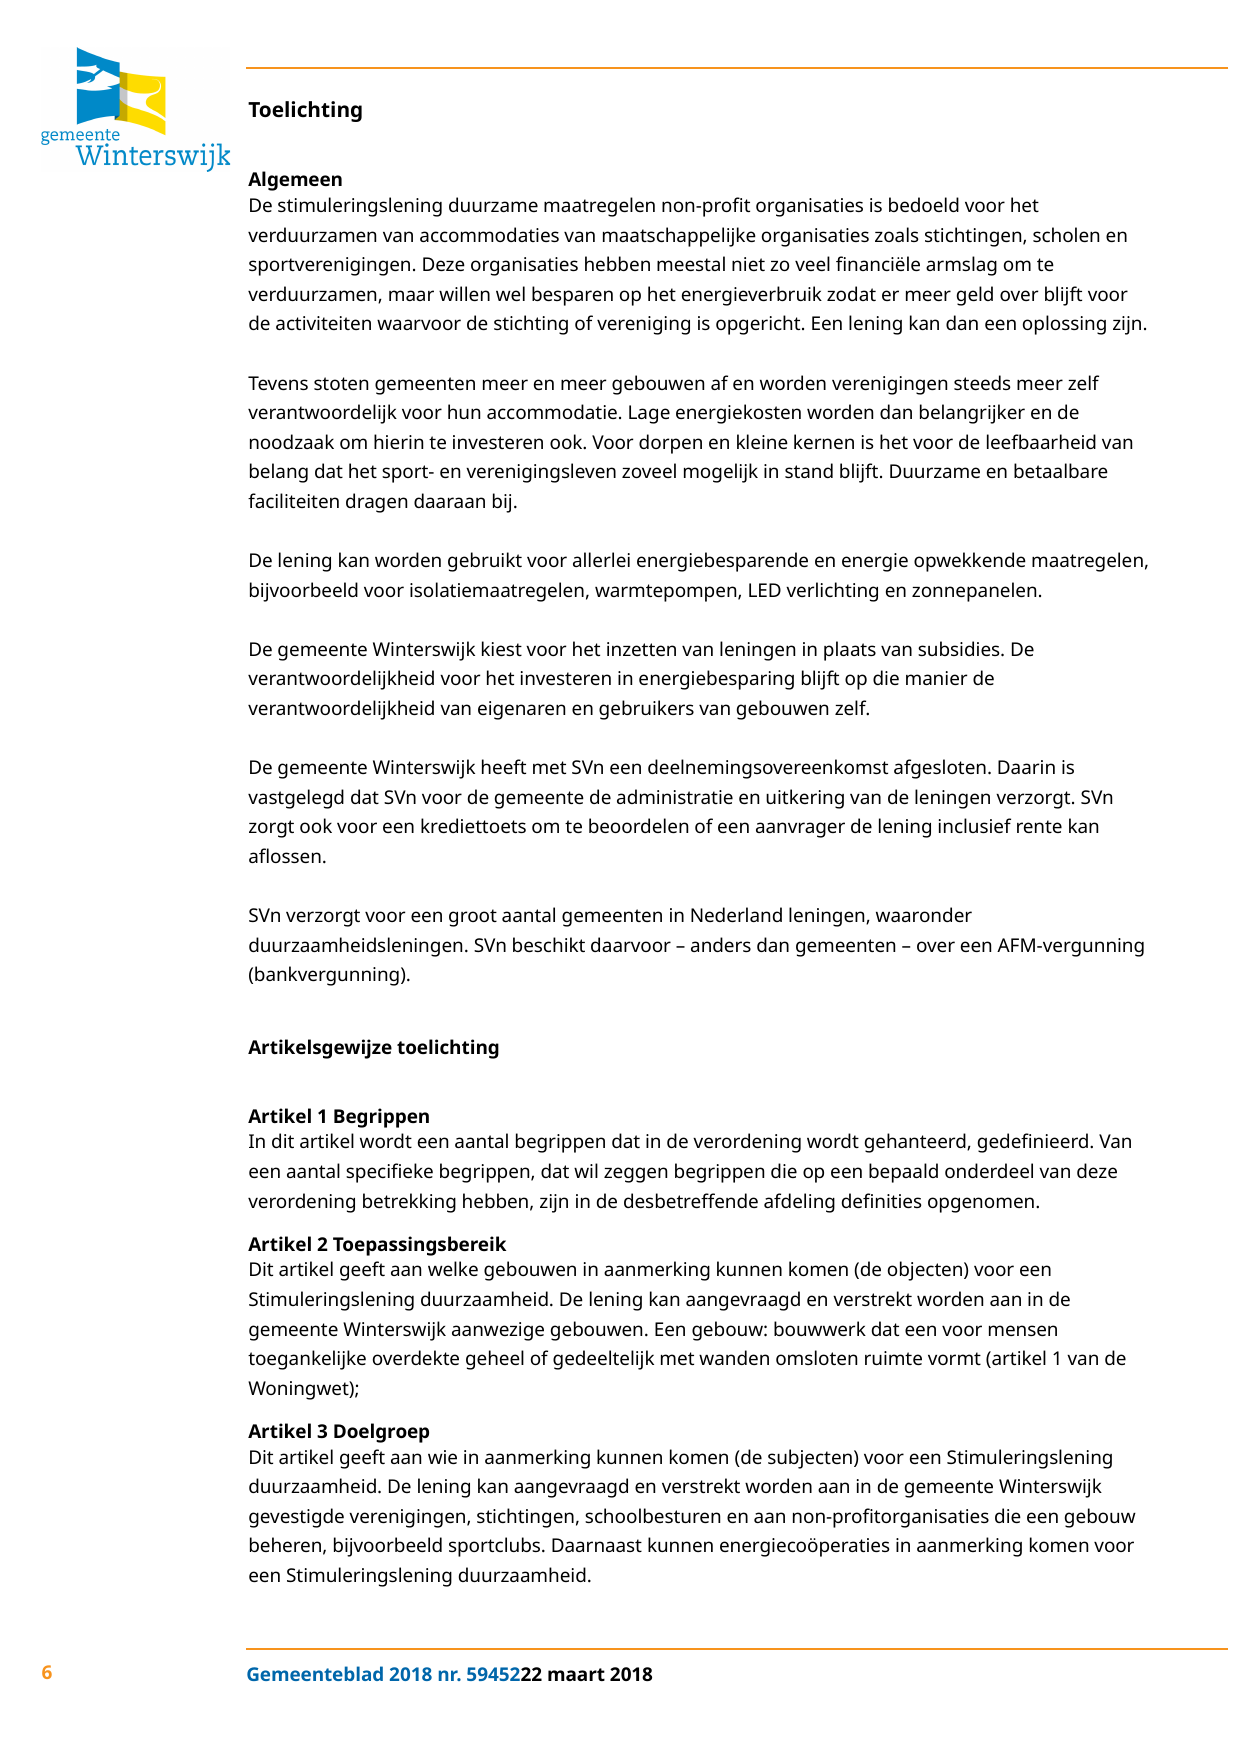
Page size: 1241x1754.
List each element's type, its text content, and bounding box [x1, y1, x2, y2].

text De lening kan worden gebruikt voor allerlei energiebesparende en energie opwekkende maatregelen, bijvoorbeeld voor isolatiemaatregelen, warmtepompen, LED verlichting en zonnepanelen. [248, 547, 1152, 602]
text In dit artikel wordt een aantal begrippen dat in de verordening wordt gehanteerd, gedefinieerd. Van een aantal specifieke begrippen, dat wil zeggen begrippen die op een bepaald onderdeel van deze verordening betrekking hebben, zijn in de desbetreffende afdeling definities opgenomen. [248, 1129, 1152, 1213]
text Artikelsgewijze toelichting [248, 1034, 1152, 1060]
text SVn verzorgt voor een groot aantal gemeenten in Nederland leningen, waaronder duurzaamheidsleningen. SVn beschikt daarvoor – anders dan gemeenten – over een AFM-vergunning (bankvergunning). [248, 902, 1152, 987]
text Dit artikel geeft aan welke gebouwen in aanmerking kunnen komen (de objecten) voor een Stimuleringslening duurzaamheid. De lening kan aangevraagd en verstrekt worden aan in de gemeente Winterswijk aanwezige gebouwen. Een gebouw: bouwwerk dat een voor mensen toegankelijke overdekte geheel of gedeeltelijk met wanden omsloten ruimte vormt (artikel 1 van de Woningwet); [248, 1257, 1152, 1401]
text Dit artikel geeft aan wie in aanmerking kunnen komen (de subjecten) voor een Stimuleringslening duurzaamheid. De lening kan aangevraagd en verstrekt worden aan in de gemeente Winterswijk gevestigde verenigingen, stichtingen, schoolbesturen en aan non-profitorganisaties die een gebouw beheren, bijvoorbeeld sportclubs. Daarnaast kunnen energiecoöperaties in aanmerking komen voor een Stimuleringslening duurzaamheid. [248, 1444, 1152, 1588]
text Algemeen [248, 166, 1152, 192]
text Artikel 2 Toepassingsbereik [248, 1231, 1152, 1257]
picture [225, 153, 231, 162]
text De stimuleringslening duurzame maatregelen non-profit organisaties is bedoeld voor het verduurzamen van accommodaties van maatschappelijke organisaties zoals stichtingen, scholen en sportverenigingen. Deze organisaties hebben meestal niet zo veel financiële armslag om te verduurzamen, maar willen wel besparen op het energieverbruik zodat er meer geld over blijft voor de activiteiten waarvoor de stichting of vereniging is opgericht. Een lening kan dan een oplossing zijn. [248, 192, 1152, 336]
picture [41, 47, 231, 172]
text Tevens stoten gemeenten meer en meer gebouwen af en worden verenigingen steeds meer zelf verantwoordelijk voor hun accommodatie. Lage energiekosten worden dan belangrijker en de noodzaak om hierin te investeren ook. Voor dorpen en kleine kernen is het voor de leefbaarheid van belang dat het sport- en verenigingsleven zoveel mogelijk in stand blijft. Duurzame en betaalbare faciliteiten dragen daaraan bij. [248, 370, 1152, 514]
text Artikel 1 Begrippen [248, 1103, 1152, 1129]
text Toelichting [248, 95, 1152, 123]
text De gemeente Winterswijk kiest voor het inzetten van leningen in plaats van subsidies. De verantwoordelijkheid voor het investeren in energiebesparing blijft op die manier de verantwoordelijkheid van eigenaren en gebruikers van gebouwen zelf. [248, 636, 1152, 721]
text De gemeente Winterswijk heeft met SVn een deelnemingsovereenkomst afgesloten. Daarin is vastgelegd dat SVn voor de gemeente de administratie en uitkering van de leningen verzorgt. SVn zorgt ook voor een krediettoets om te beoordelen of een aanvrager de lening inclusief rente kan aflossen. [248, 754, 1152, 869]
text Artikel 3 Doelgroep [248, 1418, 1152, 1444]
